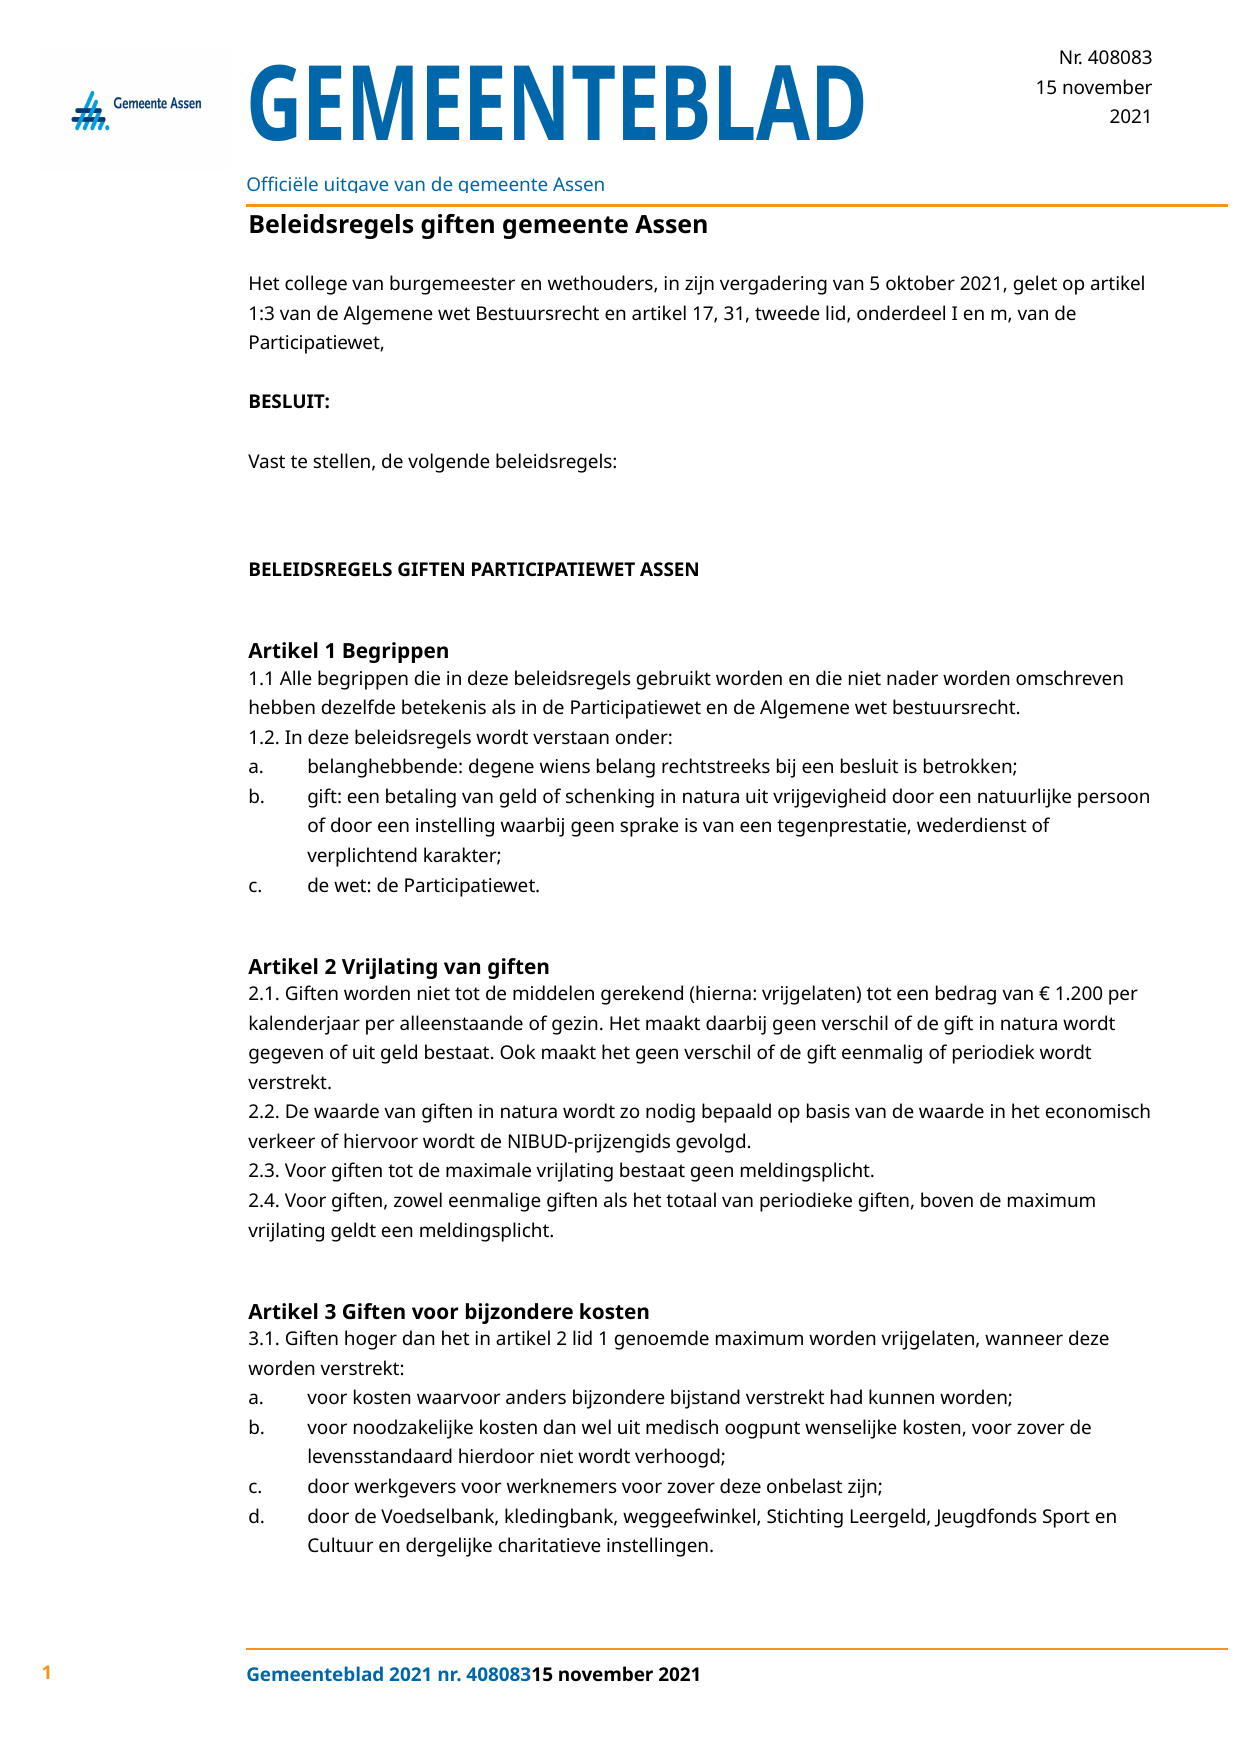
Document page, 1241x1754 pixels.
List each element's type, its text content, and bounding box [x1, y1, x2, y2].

text 2.3. Voor giften tot de maximale vrijlating bestaat geen meldingsplicht. [248, 1158, 1152, 1183]
list voor noodzakelijke kosten dan wel uit medisch oogpunt wenselijke kosten, voor zover de levensstandaard hierdoor niet wordt verhoogd; [248, 1414, 1152, 1469]
list de wet: de Participatiewet. [248, 872, 1152, 897]
picture [41, 47, 231, 172]
text Het college van burgemeester en wethouders, in zijn vergadering van 5 oktober 2021, gelet op artikel 1:3 van de Algemene wet Bestuursrecht en artikel 17, 31, tweede lid, onderdeel I en m, van de Participatiewet, [248, 270, 1152, 355]
text 1.1 Alle begrippen die in deze beleidsregels gebruikt worden en die niet nader worden omschreven hebben dezelfde betekenis als in de Participatiewet en de Algemene wet bestuursrecht. [248, 665, 1152, 720]
text 3.1. Giften hoger dan het in artikel 2 lid 1 genoemde maximum worden vrijgelaten, wanneer deze worden verstrekt: [248, 1325, 1152, 1381]
text 1.2. In deze beleidsregels wordt verstaan onder: [248, 724, 1152, 749]
text BELEIDSREGELS GIFTEN PARTICIPATIEWET ASSEN [248, 556, 1152, 582]
text Beleidsregels giften gemeente Assen [248, 207, 1152, 241]
list belanghebbende: degene wiens belang rechtstreeks bij een besluit is betrokken; [248, 753, 1152, 779]
list door de Voedselbank, kledingbank, weggeefwinkel, Stichting Leergeld, Jeugdfonds Sport en Cultuur en dergelijke charitatieve instellingen. [248, 1503, 1152, 1558]
text 2.4. Voor giften, zowel eenmalige giften als het totaal van periodieke giften, boven de maximum vrijlating geldt een meldingsplicht. [248, 1187, 1152, 1243]
text Artikel 2 Vrijlating van giften [248, 952, 1152, 980]
text 2.1. Giften worden niet tot de middelen gerekend (hierna: vrijgelaten) tot een bedrag van € 1.200 per kalenderjaar per alleenstaande of gezin. Het maakt daarbij geen verschil of de gift in natura wordt gegeven of uit geld bestaat. Ook maakt het geen verschil of de gift eenmalig of periodiek wordt verstrekt. [248, 980, 1152, 1095]
text BESLUIT: [248, 389, 1152, 414]
text Vast te stellen, de volgende beleidsregels: [248, 448, 1152, 473]
text 2.2. De waarde van giften in natura wordt zo nodig bepaald op basis van de waarde in het economisch verkeer of hiervoor wordt de NIBUD-prijzengids gevolgd. [248, 1098, 1152, 1154]
list gift: een betaling van geld of schenking in natura uit vrijgevigheid door een natuurlijke persoon of door een instelling waarbij geen sprake is van een tegenprestatie, wederdienst of verplichtend karakter; [248, 783, 1152, 868]
list voor kosten waarvoor anders bijzondere bijstand verstrekt had kunnen worden; [248, 1384, 1152, 1410]
list door werkgevers voor werknemers voor zover deze onbelast zijn; [248, 1473, 1152, 1499]
text Artikel 1 Begrippen [248, 636, 1152, 665]
text Artikel 3 Giften voor bijzondere kosten [248, 1297, 1152, 1325]
